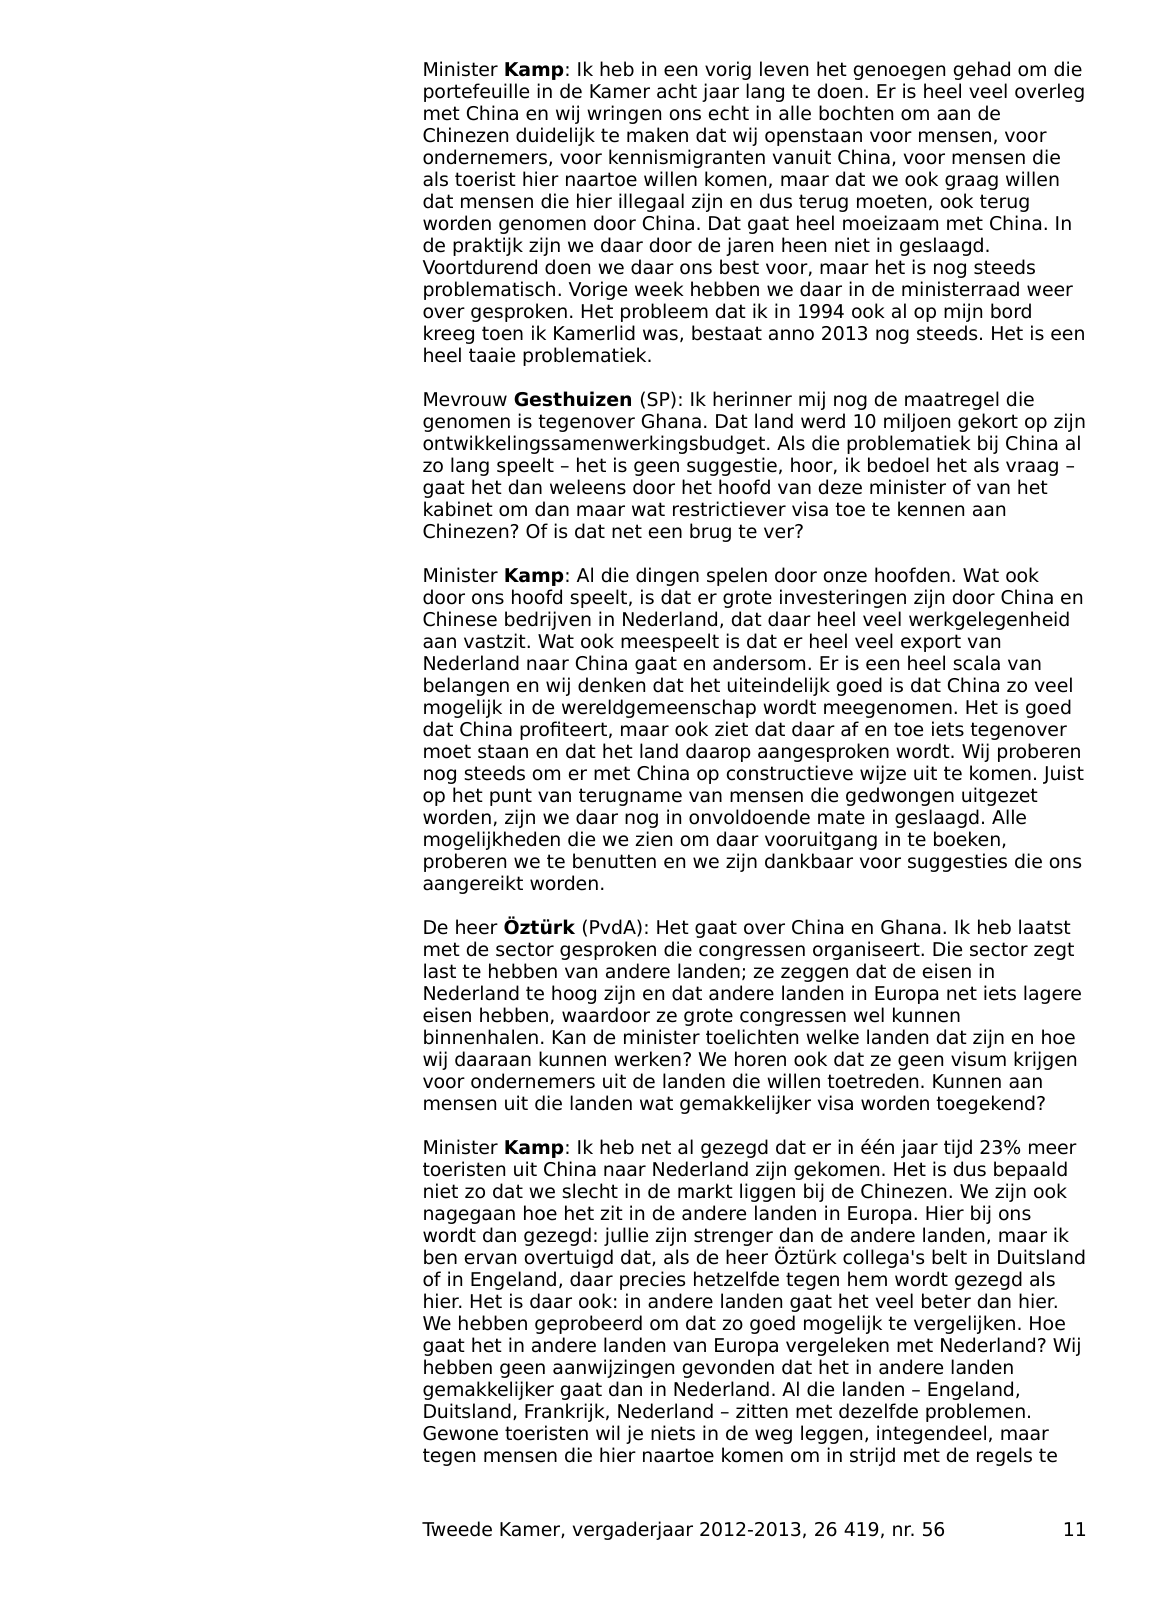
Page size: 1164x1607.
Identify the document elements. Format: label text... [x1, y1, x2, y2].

text Minister Kamp: Ik heb in een vorig leven het genoegen gehad om die portefeuille in de Kamer acht jaar lang te doen. Er is heel veel overleg met China en wij wringen ons echt in alle bochten om aan de Chinezen duidelijk te maken dat wij openstaan voor mensen, voor ondernemers, voor kennismigranten vanuit China, voor mensen die als toerist hier naartoe willen komen, maar dat we ook graag willen dat mensen die hier illegaal zijn en dus terug moeten, ook terug worden genomen door China. Dat gaat heel moeizaam met China. In de praktijk zijn we daar door de jaren heen niet in geslaagd. Voortdurend doen we daar ons best voor, maar het is nog steeds problematisch. Vorige week hebben we daar in de ministerraad weer over gesproken. Het probleem dat ik in 1994 ook al op mijn bord kreeg toen ik Kamerlid was, bestaat anno 2013 nog steeds. Het is een heel taaie problematiek. [422, 59, 1087, 367]
text De heer Öztürk (PvdA): Het gaat over China en Ghana. Ik heb laatst met de sector gesproken die congressen organiseert. Die sector zegt last te hebben van andere landen; ze zeggen dat de eisen in Nederland te hoog zijn en dat andere landen in Europa net iets lagere eisen hebben, waardoor ze grote congressen wel kunnen binnenhalen. Kan de minister toelichten welke landen dat zijn en hoe wij daaraan kunnen werken? We horen ook dat ze geen visum krijgen voor ondernemers uit de landen die willen toetreden. Kunnen aan mensen uit die landen wat gemakkelijker visa worden toegekend? [422, 917, 1087, 1115]
text Mevrouw Gesthuizen (SP): Ik herinner mij nog de maatregel die genomen is tegenover Ghana. Dat land werd 10 miljoen gekort op zijn ontwikkelingssamenwerkingsbudget. Als die problematiek bij China al zo lang speelt – het is geen suggestie, hoor, ik bedoel het als vraag – gaat het dan weleens door het hoofd van deze minister of van het kabinet om dan maar wat restrictiever visa toe te kennen aan Chinezen? Of is dat net een brug te ver? [422, 389, 1087, 543]
text Minister Kamp: Al die dingen spelen door onze hoofden. Wat ook door ons hoofd speelt, is dat er grote investeringen zijn door China en Chinese bedrijven in Nederland, dat daar heel veel werkgelegenheid aan vastzit. Wat ook meespeelt is dat er heel veel export van Nederland naar China gaat en andersom. Er is een heel scala van belangen en wij denken dat het uiteindelijk goed is dat China zo veel mogelijk in de wereldgemeenschap wordt meegenomen. Het is goed dat China profiteert, maar ook ziet dat daar af en toe iets tegenover moet staan en dat het land daarop aangesproken wordt. Wij proberen nog steeds om er met China op constructieve wijze uit te komen. Juist op het punt van terugname van mensen die gedwongen uitgezet worden, zijn we daar nog in onvoldoende mate in geslaagd. Alle mogelijkheden die we zien om daar vooruitgang in te boeken, proberen we te benutten en we zijn dankbaar voor suggesties die ons aangereikt worden. [422, 565, 1087, 895]
text Minister Kamp: Ik heb net al gezegd dat er in één jaar tijd 23% meer toeristen uit China naar Nederland zijn gekomen. Het is dus bepaald niet zo dat we slecht in de markt liggen bij de Chinezen. We zijn ook nagegaan hoe het zit in de andere landen in Europa. Hier bij ons wordt dan gezegd: jullie zijn strenger dan de andere landen, maar ik ben ervan overtuigd dat, als de heer Öztürk collega's belt in Duitsland of in Engeland, daar precies hetzelfde tegen hem wordt gezegd als hier. Het is daar ook: in andere landen gaat het veel beter dan hier. We hebben geprobeerd om dat zo goed mogelijk te vergelijken. Hoe gaat het in andere landen van Europa vergeleken met Nederland? Wij hebben geen aanwijzingen gevonden dat het in andere landen gemakkelijker gaat dan in Nederland. Al die landen – Engeland, Duitsland, Frankrijk, Nederland – zitten met dezelfde problemen. Gewone toeristen wil je niets in de weg leggen, integendeel, maar tegen mensen die hier naartoe komen om in strijd met de regels te [422, 1137, 1087, 1467]
